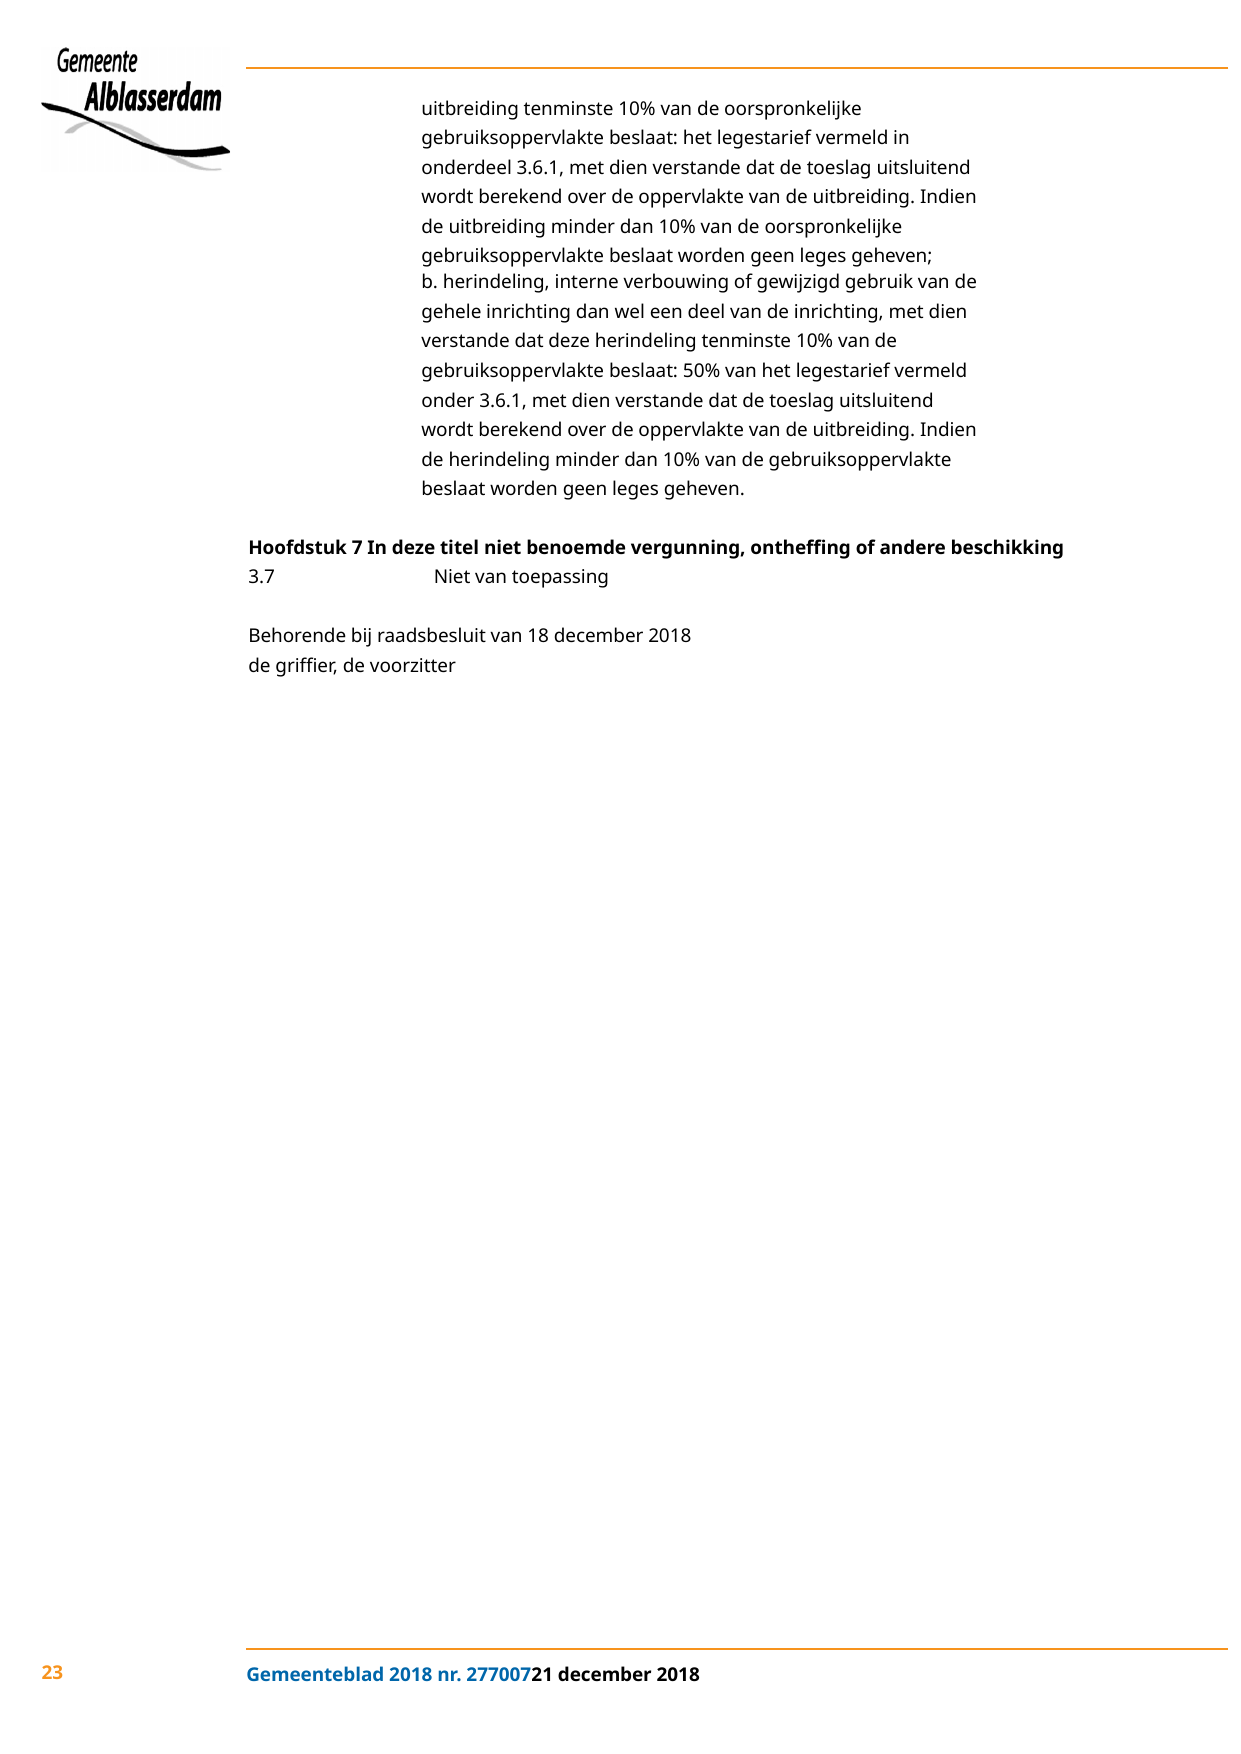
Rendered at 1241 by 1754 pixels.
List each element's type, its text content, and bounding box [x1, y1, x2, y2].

table_header Niet van toepassing [434, 564, 966, 589]
picture [41, 47, 231, 172]
table_cell [978, 95, 1152, 268]
table_header [966, 564, 1152, 589]
table_cell uitbreiding tenminste 10% van de oorspronkelijke gebruiksoppervlakte beslaat: het legestarief vermeld in onderdeel 3.6.1, met dien verstande dat de toeslag uitsluitend wordt berekend over de oppervlakte van de uitbreiding. Indien de uitbreiding minder dan 10% van de oorspronkelijke gebruiksoppervlakte beslaat worden geen leges geheven; [421, 95, 978, 268]
table_header 3.7 [248, 564, 433, 589]
table_cell [978, 269, 1152, 501]
text Hoofdstuk 7 In deze titel niet benoemde vergunning, ontheffing of andere beschikking [248, 534, 1152, 560]
text de griffier, de voorzitter [248, 652, 1152, 678]
table_cell [248, 269, 421, 501]
text Behorende bij raadsbesluit van 18 december 2018 [248, 622, 1152, 648]
table_cell [248, 95, 421, 268]
table_cell b. herindeling, interne verbouwing of gewijzigd gebruik van de gehele inrichting dan wel een deel van de inrichting, met dien verstande dat deze herindeling tenminste 10% van de gebruiksoppervlakte beslaat: 50% van het legestarief vermeld onder 3.6.1, met dien verstande dat de toeslag uitsluitend wordt berekend over de oppervlakte van de uitbreiding. Indien de herindeling minder dan 10% van de gebruiksoppervlakte beslaat worden geen leges geheven. [421, 269, 978, 501]
